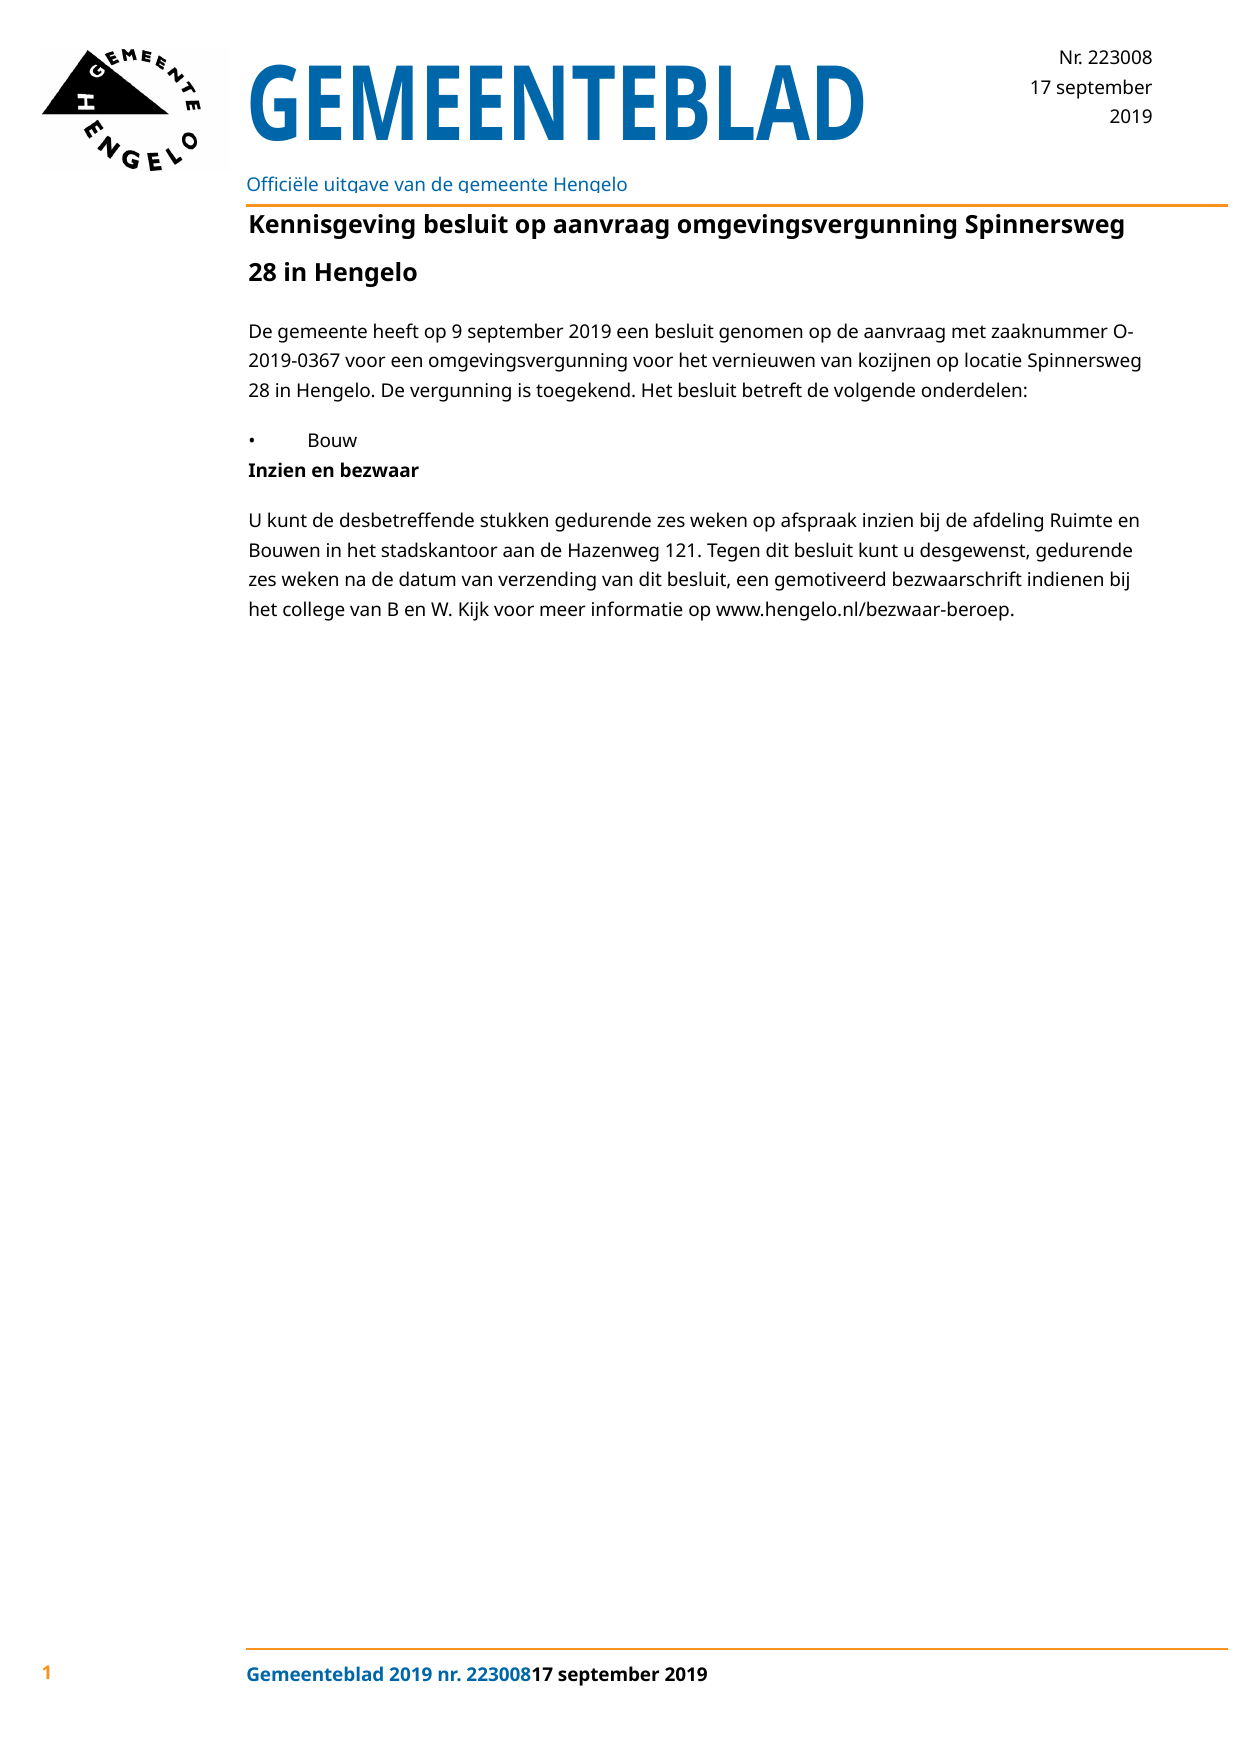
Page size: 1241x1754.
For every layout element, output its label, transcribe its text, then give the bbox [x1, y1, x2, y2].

text Inzien en bezwaar [248, 457, 1152, 483]
list Bouw [248, 427, 1152, 453]
picture [41, 47, 231, 172]
text U kunt de desbetreffende stukken gedurende zes weken op afspraak inzien bij de afdeling Ruimte en Bouwen in het stadskantoor aan de Hazenweg 121. Tegen dit besluit kunt u desgewenst, gedurende zes weken na de datum van verzending van dit besluit, een gemotiveerd bezwaarschrift indienen bij het college van B en W. Kijk voor meer informatie op www.hengelo.nl/bezwaar-beroep. [248, 507, 1152, 622]
text De gemeente heeft op 9 september 2019 een besluit genomen op de aanvraag met zaaknummer O-2019-0367 voor een omgevingsvergunning voor het vernieuwen van kozijnen op locatie Spinnersweg 28 in Hengelo. De vergunning is toegekend. Het besluit betreft de volgende onderdelen: [248, 318, 1152, 403]
text Kennisgeving besluit op aanvraag omgevingsvergunning Spinnersweg 28 in Hengelo [248, 207, 1152, 288]
